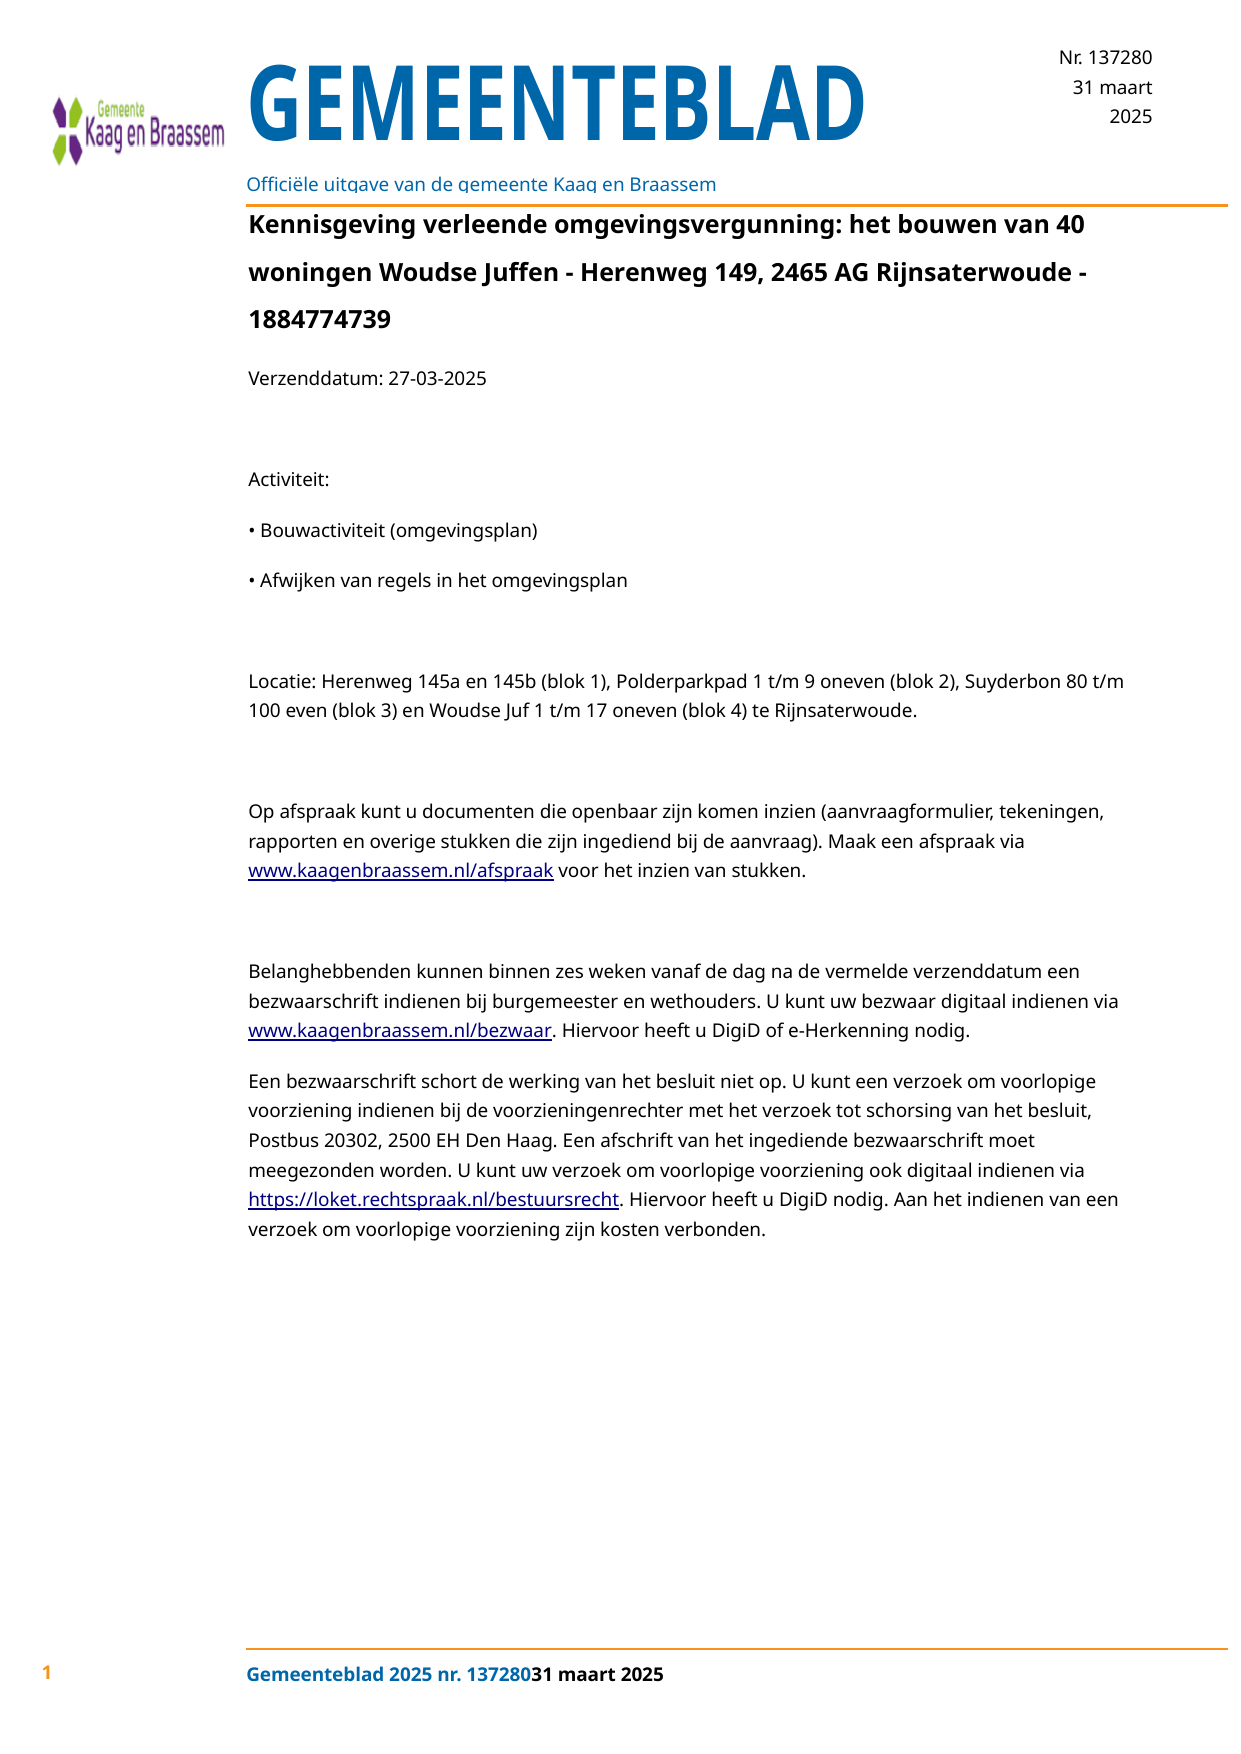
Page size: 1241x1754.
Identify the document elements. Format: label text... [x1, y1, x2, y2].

text • Bouwactiviteit (omgevingsplan) [248, 517, 1152, 542]
text Kennisgeving verleende omgevingsvergunning: het bouwen van 40 woningen Woudse Juffen - Herenweg 149, 2465 AG Rijnsaterwoude - 1884774739 [248, 207, 1152, 336]
text Een bezwaarschrift schort de werking van het besluit niet op. U kunt een verzoek om voorlopige voorziening indienen bij de voorzieningenrechter met het verzoek tot schorsing van het besluit, Postbus 20302, 2500 EH Den Haag. Een afschrift van het ingediende bezwaarschrift moet meegezonden worden. U kunt uw verzoek om voorlopige voorziening ook digitaal indienen via https://loket.rechtspraak.nl/bestuursrecht. Hiervoor heeft u DigiD nodig. Aan het indienen van een verzoek om voorlopige voorziening zijn kosten verbonden. [248, 1068, 1152, 1242]
text Activiteit: [248, 466, 1152, 492]
text Locatie: Herenweg 145a en 145b (blok 1), Polderparkpad 1 t/m 9 oneven (blok 2), Suyderbon 80 t/m 100 even (blok 3) en Woudse Juf 1 t/m 17 oneven (blok 4) te Rijnsaterwoude. [248, 668, 1152, 723]
text Op afspraak kunt u documenten die openbaar zijn komen inzien (aanvraagformulier, tekeningen, rapporten en overige stukken die zijn ingediend bij de aanvraag). Maak een afspraak via www.kaagenbraassem.nl/afspraak voor het inzien van stukken. [248, 798, 1152, 883]
text Verzenddatum: 27-03-2025 [248, 366, 1152, 391]
text • Afwijken van regels in het omgevingsplan [248, 567, 1152, 593]
text Belanghebbenden kunnen binnen zes weken vanaf de dag na de vermelde verzenddatum een bezwaarschrift indienen bij burgemeester en wethouders. U kunt uw bezwaar digitaal indienen via www.kaagenbraassem.nl/bezwaar. Hiervoor heeft u DigiD of e-Herkenning nodig. [248, 958, 1152, 1043]
picture [41, 47, 231, 172]
